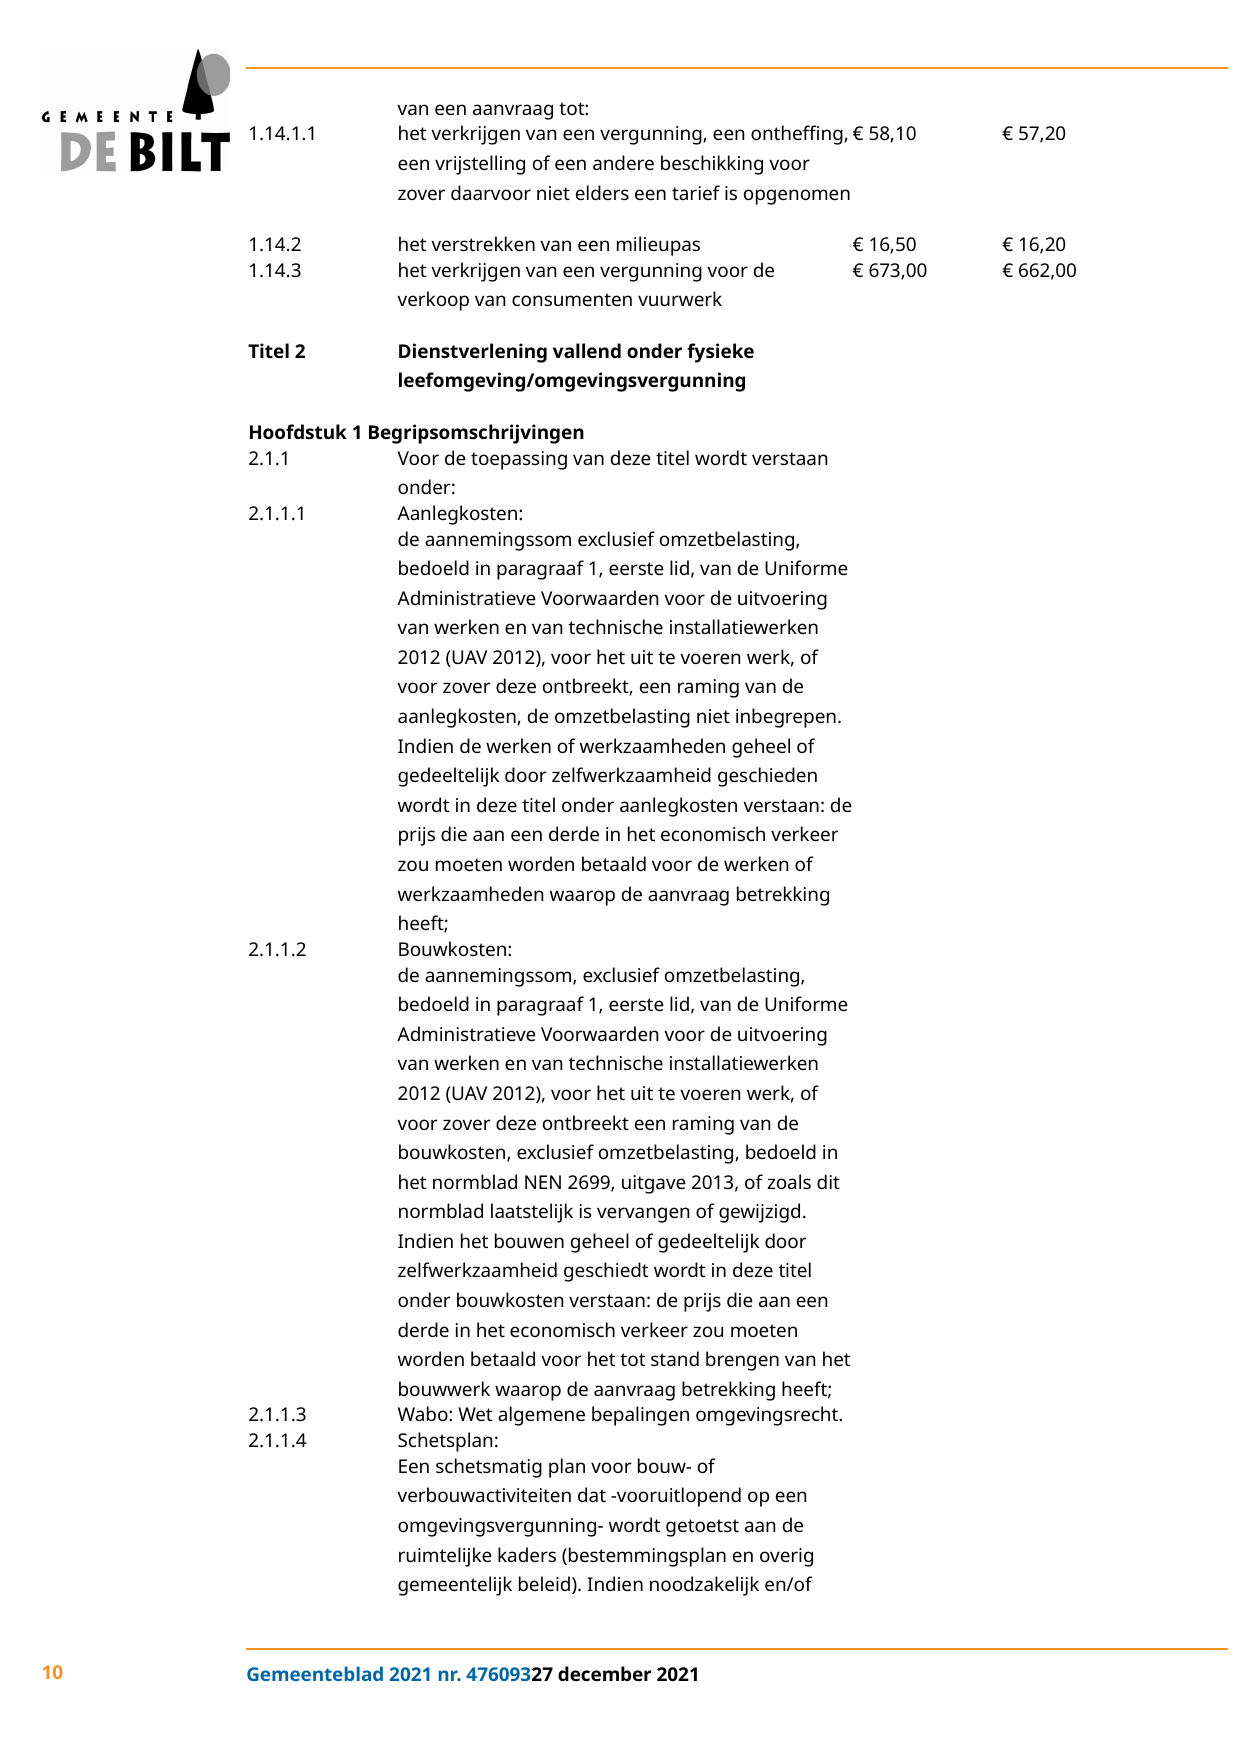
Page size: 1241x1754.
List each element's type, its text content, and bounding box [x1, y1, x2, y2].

table_cell [853, 312, 1002, 338]
table_cell [1002, 1402, 1152, 1427]
table_cell [1002, 95, 1152, 121]
table_cell [1002, 962, 1152, 1402]
table_cell Aanlegkosten: [398, 500, 852, 526]
table_cell [248, 1453, 397, 1597]
table_cell [853, 1453, 1002, 1597]
table_cell 1.14.1.1 [248, 121, 397, 205]
table_cell [248, 312, 397, 338]
table_cell de aannemingssom, exclusief omzetbelasting, bedoeld in paragraaf 1, eerste lid, van de Uniforme Administratieve Voorwaarden voor de uitvoering van werken en van technische installatiewerken 2012 (UAV 2012), voor het uit te voeren werk, of voor zover deze ontbreekt een raming van de bouwkosten, exclusief omzetbelasting, bedoeld in het normblad NEN 2699, uitgave 2013, of zoals dit normblad laatstelijk is vervangen of gewijzigd. Indien het bouwen geheel of gedeeltelijk door zelfwerkzaamheid geschiedt wordt in deze titel onder bouwkosten verstaan: de prijs die aan een derde in het economisch verkeer zou moeten worden betaald voor het tot stand brengen van het bouwwerk waarop de aanvraag betrekking heeft; [398, 962, 852, 1402]
table_cell [248, 205, 397, 231]
table_cell Schetsplan: [398, 1428, 852, 1453]
table_cell € 16,50 [853, 231, 1002, 257]
table_cell 1.14.2 [248, 231, 397, 257]
table_cell 2.1.1.3 [248, 1402, 397, 1427]
table_cell [853, 526, 1002, 936]
table_cell [853, 205, 1002, 231]
table_cell 2.1.1.1 [248, 500, 397, 526]
table_cell Een schetsmatig plan voor bouw- of verbouwactiviteiten dat -vooruitlopend op een omgevingsvergunning- wordt getoetst aan de ruimtelijke kaders (bestemmingsplan en overig gemeentelijk beleid). Indien noodzakelijk en/of [398, 1453, 852, 1597]
table_cell 1.14.3 [248, 257, 397, 312]
table_cell [248, 95, 397, 121]
table_cell [1002, 936, 1152, 962]
table_cell [853, 500, 1002, 526]
table_cell het verstrekken van een milieupas [398, 231, 852, 257]
table_cell Wabo: Wet algemene bepalingen omgevingsrecht. [398, 1402, 852, 1427]
table_cell € 673,00 [853, 257, 1002, 312]
table_cell Titel 2 [248, 338, 397, 393]
table_cell [1002, 1453, 1152, 1597]
table_cell [853, 445, 1002, 500]
table_cell € 662,00 [1002, 257, 1152, 312]
table_cell Voor de toepassing van deze titel wordt verstaan onder: [398, 445, 852, 500]
picture [41, 47, 231, 172]
table_cell € 16,20 [1002, 231, 1152, 257]
table_cell [853, 338, 1002, 393]
table_cell [1002, 1428, 1152, 1453]
table_cell [853, 1402, 1002, 1427]
table_cell 2.1.1 [248, 445, 397, 500]
table_cell Dienstverlening vallend onder fysieke leefomgeving/omgevingsvergunning [398, 338, 852, 393]
table_cell [853, 393, 1002, 419]
table_cell het verkrijgen van een vergunning voor de verkoop van consumenten vuurwerk [398, 257, 852, 312]
table_cell van een aanvraag tot: [398, 95, 852, 121]
table_cell [853, 1428, 1002, 1453]
table_cell [853, 95, 1002, 121]
table_cell [248, 393, 397, 419]
table_cell de aannemingssom exclusief omzetbelasting, bedoeld in paragraaf 1, eerste lid, van de Uniforme Administratieve Voorwaarden voor de uitvoering van werken en van technische installatiewerken 2012 (UAV 2012), voor het uit te voeren werk, of voor zover deze ontbreekt, een raming van de aanlegkosten, de omzetbelasting niet inbegrepen. Indien de werken of werkzaamheden geheel of gedeeltelijk door zelfwerkzaamheid geschieden wordt in deze titel onder aanlegkosten verstaan: de prijs die aan een derde in het economisch verkeer zou moeten worden betaald voor de werken of werkzaamheden waarop de aanvraag betrekking heeft; [398, 526, 852, 936]
table_cell € 57,20 [1002, 121, 1152, 205]
table_cell [398, 205, 852, 231]
table_cell [1002, 500, 1152, 526]
table_cell het verkrijgen van een vergunning, een ontheffing, een vrijstelling of een andere beschikking voor zover daarvoor niet elders een tarief is opgenomen [398, 121, 852, 205]
table_cell [853, 962, 1002, 1402]
table_cell [1002, 312, 1152, 338]
table_cell [248, 526, 397, 936]
table_cell [1002, 445, 1152, 500]
table_cell 2.1.1.2 [248, 936, 397, 962]
table_cell [853, 936, 1002, 962]
table_cell [1002, 205, 1152, 231]
table_cell [1002, 526, 1152, 936]
table_cell [1002, 338, 1152, 393]
table_cell [398, 393, 852, 419]
table_cell 2.1.1.4 [248, 1428, 397, 1453]
table_cell Bouwkosten: [398, 936, 852, 962]
table_cell € 58,10 [853, 121, 1002, 205]
table_cell [1002, 393, 1152, 419]
table_cell [248, 962, 397, 1402]
table_cell [398, 312, 852, 338]
table_cell Hoofdstuk 1 Begripsomschrijvingen [248, 419, 1152, 445]
